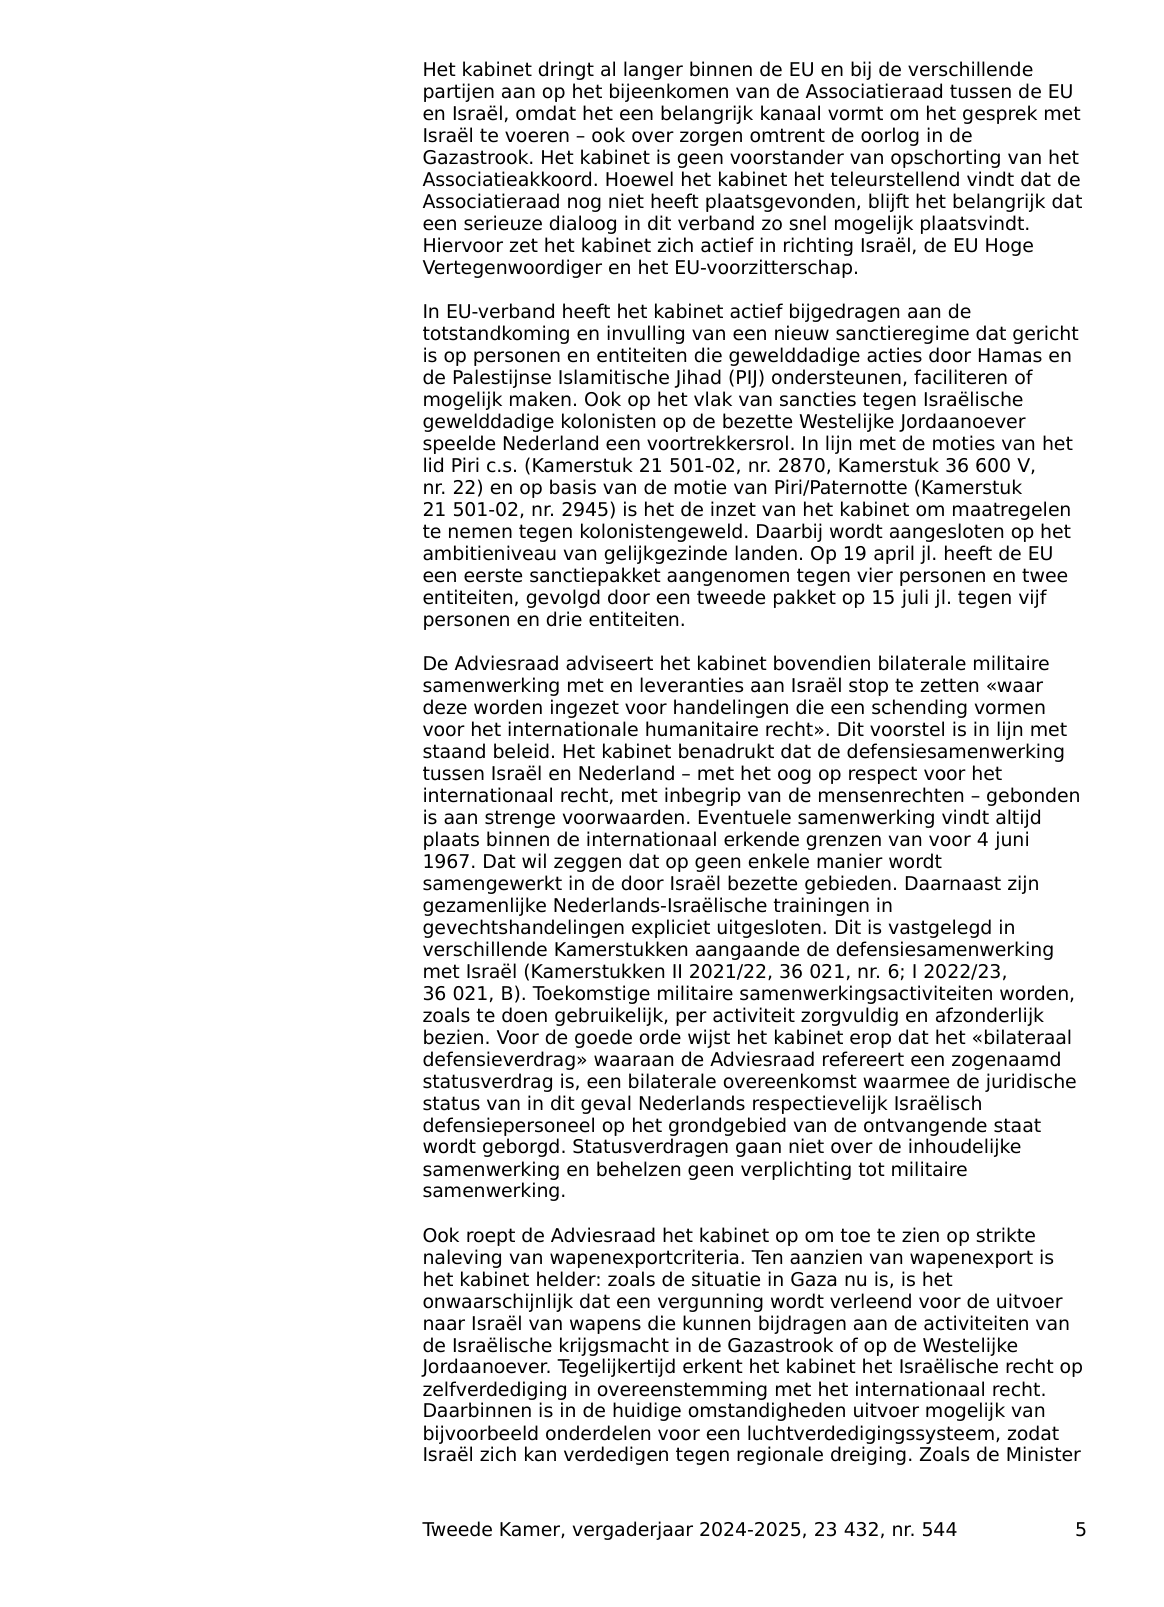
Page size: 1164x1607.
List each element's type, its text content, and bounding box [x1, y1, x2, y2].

text Ook roept de Adviesraad het kabinet op om toe te zien op strikte naleving van wapenexportcriteria. Ten aanzien van wapenexport is het kabinet helder: zoals de situatie in Gaza nu is, is het onwaarschijnlijk dat een vergunning wordt verleend voor de uitvoer naar Israël van wapens die kunnen bijdragen aan de activiteiten van de Israëlische krijgsmacht in de Gazastrook of op de Westelijke Jordaanoever. Tegelijkertijd erkent het kabinet het Israëlische recht op zelfverdediging in overeenstemming met het internationaal recht. Daarbinnen is in de huidige omstandigheden uitvoer mogelijk van bijvoorbeeld onderdelen voor een luchtverdedigingssysteem, zodat Israël zich kan verdedigen tegen regionale dreiging. Zoals de Minister [422, 1224, 1087, 1466]
text De Adviesraad adviseert het kabinet bovendien bilaterale militaire samenwerking met en leveranties aan Israël stop te zetten «waar deze worden ingezet voor handelingen die een schending vormen voor het internationale humanitaire recht». Dit voorstel is in lijn met staand beleid. Het kabinet benadrukt dat de defensiesamenwerking tussen Israël en Nederland – met het oog op respect voor het internationaal recht, met inbegrip van de mensenrechten – gebonden is aan strenge voorwaarden. Eventuele samenwerking vindt altijd plaats binnen de internationaal erkende grenzen van voor 4 juni 1967. Dat wil zeggen dat op geen enkele manier wordt samengewerkt in de door Israël bezette gebieden. Daarnaast zijn gezamenlijke Nederlands-Israëlische trainingen in gevechtshandelingen expliciet uitgesloten. Dit is vastgelegd in verschillende Kamerstukken aangaande de defensiesamenwerking met Israël (Kamerstukken II 2021/22, 36 021, nr. 6; I 2022/23, 36 021, B). Toekomstige militaire samenwerkingsactiviteiten worden, zoals te doen gebruikelijk, per activiteit zorgvuldig en afzonderlijk bezien. Voor de goede orde wijst het kabinet erop dat het «bilateraal defensieverdrag» waaraan de Adviesraad refereert een zogenaamd statusverdrag is, een bilaterale overeenkomst waarmee de juridische status van in dit geval Nederlands respectievelijk Israëlisch defensiepersoneel op het grondgebied van de ontvangende staat wordt geborgd. Statusverdragen gaan niet over de inhoudelijke samenwerking en behelzen geen verplichting tot militaire samenwerking. [422, 653, 1087, 1202]
text In EU-verband heeft het kabinet actief bijgedragen aan de totstandkoming en invulling van een nieuw sanctieregime dat gericht is op personen en entiteiten die gewelddadige acties door Hamas en de Palestijnse Islamitische Jihad (PIJ) ondersteunen, faciliteren of mogelijk maken. Ook op het vlak van sancties tegen Israëlische gewelddadige kolonisten op de bezette Westelijke Jordaanoever speelde Nederland een voortrekkersrol. In lijn met de moties van het lid Piri c.s. (Kamerstuk 21 501-02, nr. 2870, Kamerstuk 36 600 V, nr. 22) en op basis van de motie van Piri/Paternotte (Kamerstuk 21 501-02, nr. 2945) is het de inzet van het kabinet om maatregelen te nemen tegen kolonistengeweld. Daarbij wordt aangesloten op het ambitieniveau van gelijkgezinde landen. Op 19 april jl. heeft de EU een eerste sanctiepakket aangenomen tegen vier personen en twee entiteiten, gevolgd door een tweede pakket op 15 juli jl. tegen vijf personen en drie entiteiten. [422, 301, 1087, 631]
text Het kabinet dringt al langer binnen de EU en bij de verschillende partijen aan op het bijeenkomen van de Associatieraad tussen de EU en Israël, omdat het een belangrijk kanaal vormt om het gesprek met Israël te voeren – ook over zorgen omtrent de oorlog in de Gazastrook. Het kabinet is geen voorstander van opschorting van het Associatieakkoord. Hoewel het kabinet het teleurstellend vindt dat de Associatieraad nog niet heeft plaatsgevonden, blijft het belangrijk dat een serieuze dialoog in dit verband zo snel mogelijk plaatsvindt. Hiervoor zet het kabinet zich actief in richting Israël, de EU Hoge Vertegenwoordiger en het EU-voorzitterschap. [422, 59, 1087, 279]
